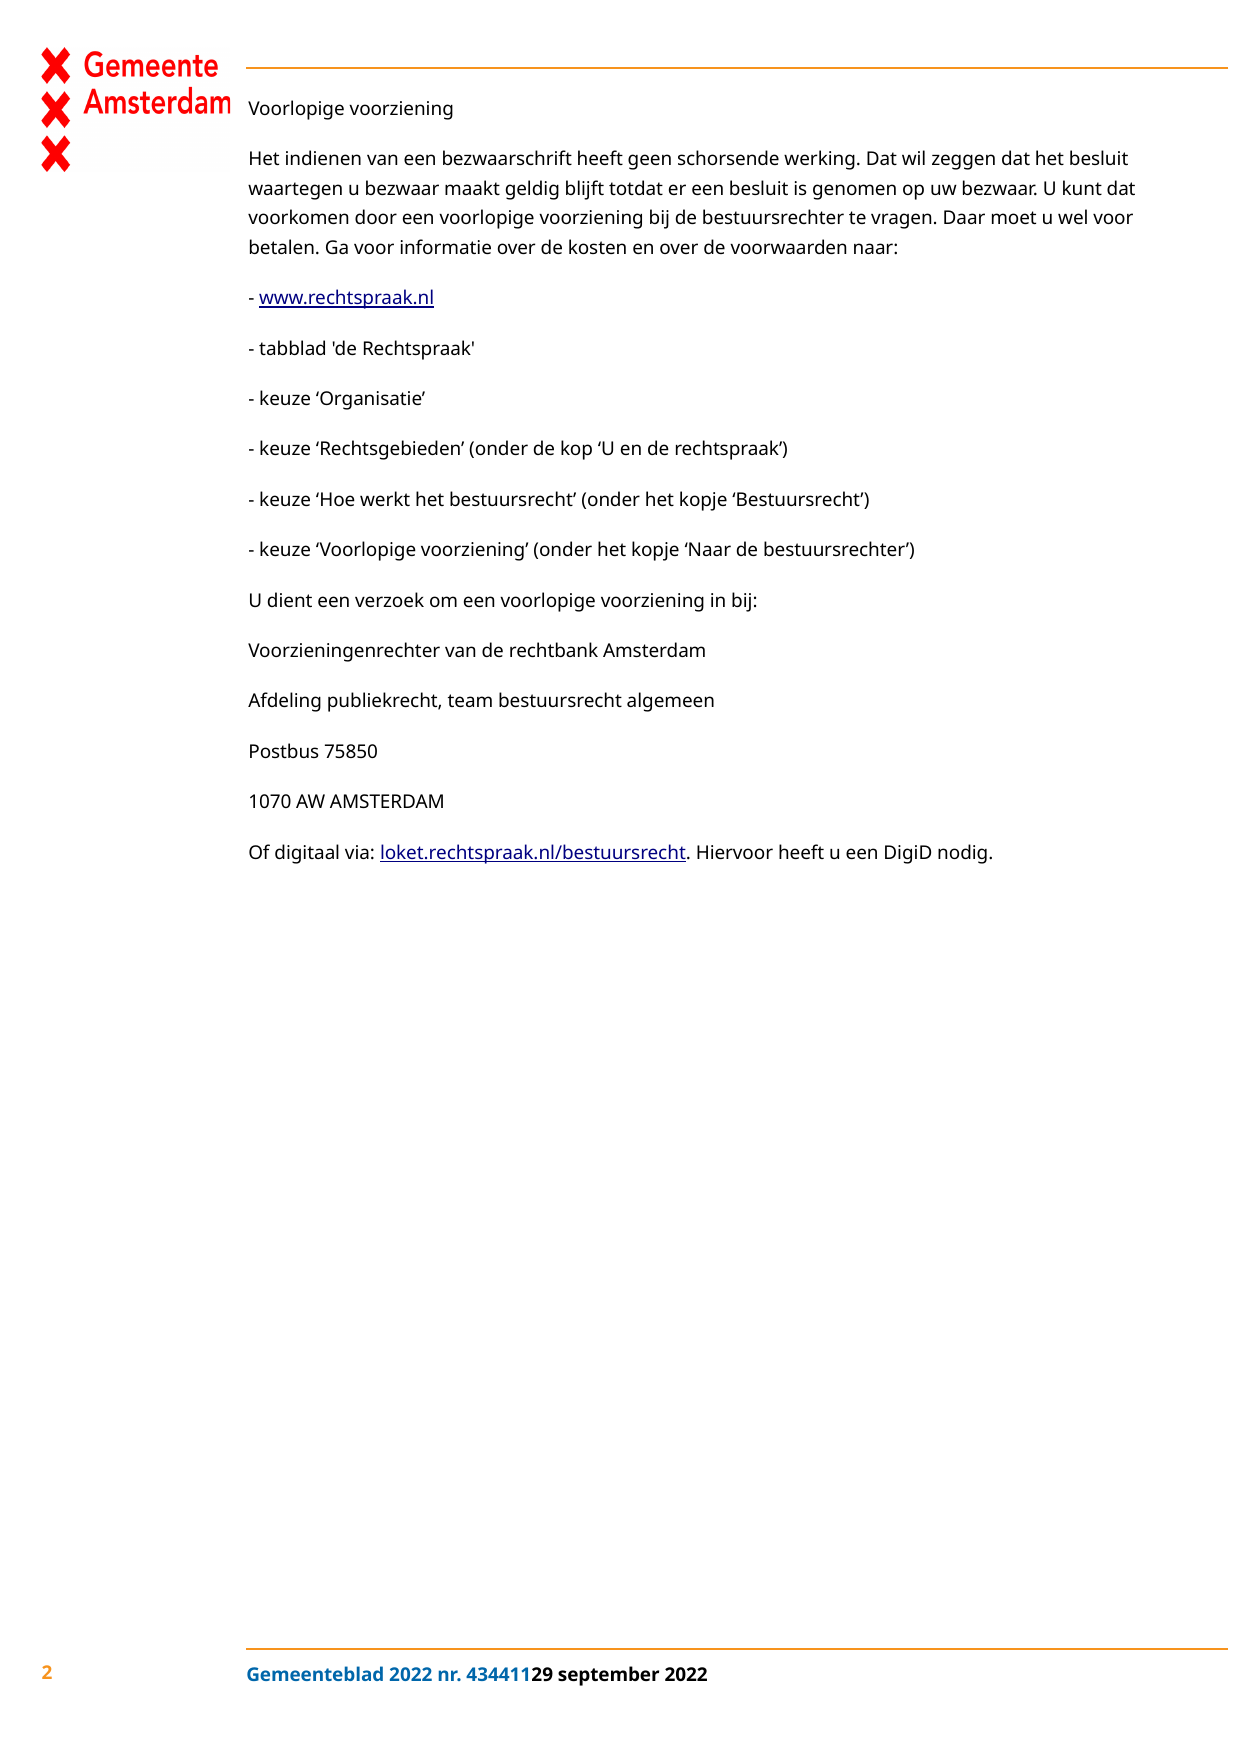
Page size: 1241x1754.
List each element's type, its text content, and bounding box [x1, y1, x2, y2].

text Of digitaal via: loket.rechtspraak.nl/bestuursrecht. Hiervoor heeft u een DigiD nodig. [248, 839, 1152, 865]
text Afdeling publiekrecht, team bestuursrecht algemeen [248, 688, 1152, 713]
text - keuze ‘Organisatie’ [248, 385, 1152, 411]
text - www.rechtspraak.nl [248, 284, 1152, 310]
text Voorzieningenrechter van de rechtbank Amsterdam [248, 637, 1152, 663]
text Postbus 75850 [248, 738, 1152, 764]
picture [41, 47, 231, 172]
text Het indienen van een bezwaarschrift heeft geen schorsende werking. Dat wil zeggen dat het besluit waartegen u bezwaar maakt geldig blijft totdat er een besluit is genomen op uw bezwaar. U kunt dat voorkomen door een voorlopige voorziening bij de bestuursrechter te vragen. Daar moet u wel voor betalen. Ga voor informatie over de kosten en over de voorwaarden naar: [248, 145, 1152, 260]
text - keuze ‘Voorlopige voorziening’ (onder het kopje ‘Naar de bestuursrechter’) [248, 536, 1152, 562]
text - keuze ‘Hoe werkt het bestuursrecht’ (onder het kopje ‘Bestuursrecht’) [248, 486, 1152, 512]
text U dient een verzoek om een voorlopige voorziening in bij: [248, 587, 1152, 613]
text 1070 AW AMSTERDAM [248, 788, 1152, 814]
text - tabblad 'de Rechtspraak' [248, 335, 1152, 361]
text Voorlopige voorziening [248, 95, 1152, 121]
text - keuze ‘Rechtsgebieden’ (onder de kop ‘U en de rechtspraak’) [248, 436, 1152, 461]
